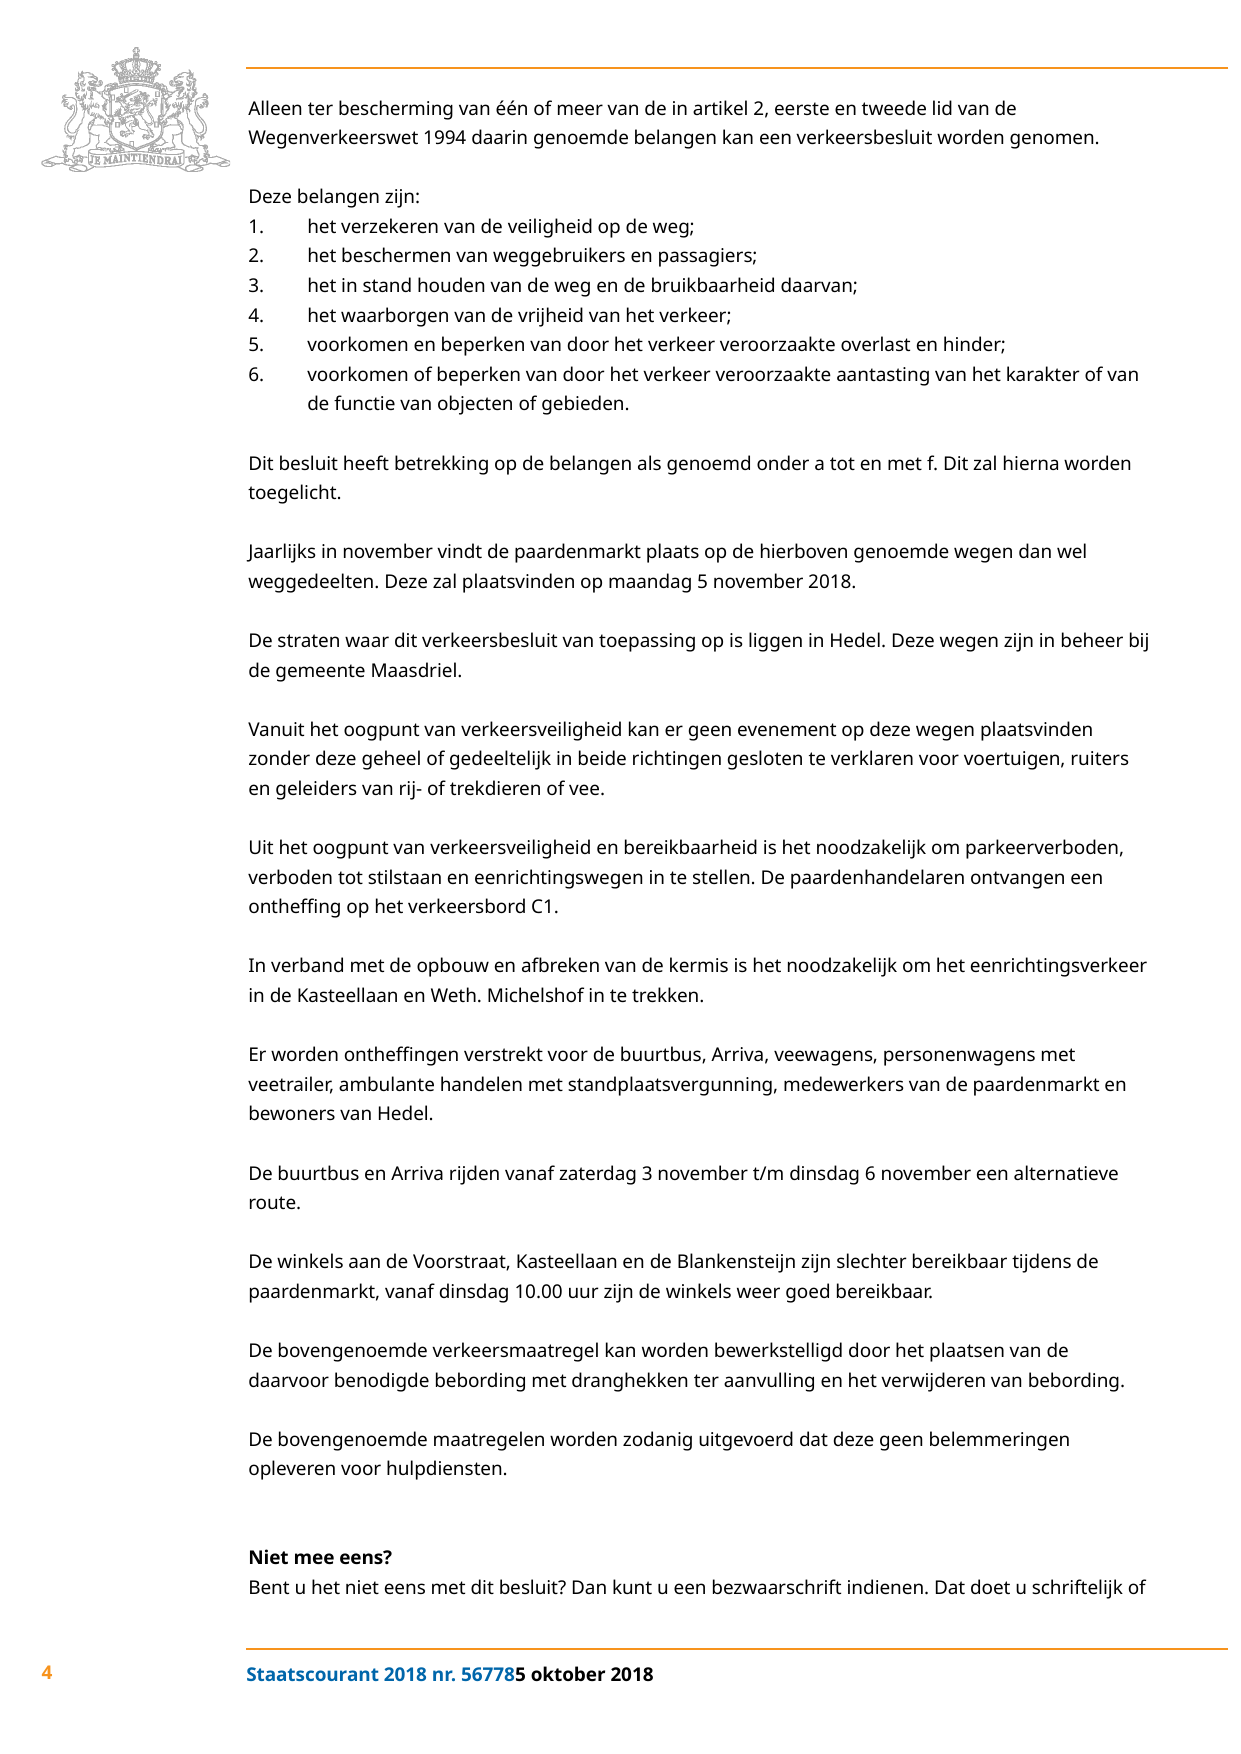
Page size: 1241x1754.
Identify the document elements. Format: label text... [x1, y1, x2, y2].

list het in stand houden van de weg en de bruikbaarheid daarvan; [248, 272, 1152, 298]
text Jaarlijks in november vindt de paardenmarkt plaats op de hierboven genoemde wegen dan wel weggedeelten. Deze zal plaatsvinden op maandag 5 november 2018. [248, 538, 1152, 594]
list het beschermen van weggebruikers en passagiers; [248, 243, 1152, 268]
picture [41, 47, 231, 172]
list voorkomen en beperken van door het verkeer veroorzaakte overlast en hinder; [248, 331, 1152, 357]
text De straten waar dit verkeersbesluit van toepassing op is liggen in Hedel. Deze wegen zijn in beheer bij de gemeente Maasdriel. [248, 627, 1152, 683]
list het waarborgen van de vrijheid van het verkeer; [248, 302, 1152, 328]
text Er worden ontheffingen verstrekt voor de buurtbus, Arriva, veewagens, personenwagens met veetrailer, ambulante handelen met standplaatsvergunning, medewerkers van de paardenmarkt en bewoners van Hedel. [248, 1041, 1152, 1126]
text Uit het oogpunt van verkeersveiligheid en bereikbaarheid is het noodzakelijk om parkeerverboden, verboden tot stilstaan en eenrichtingswegen in te stellen. De paardenhandelaren ontvangen een ontheffing op het verkeersbord C1. [248, 834, 1152, 919]
text Alleen ter bescherming van één of meer van de in artikel 2, eerste en tweede lid van de Wegenverkeerswet 1994 daarin genoemde belangen kan een verkeersbesluit worden genomen. [248, 95, 1152, 150]
text Bent u het niet eens met dit besluit? Dan kunt u een bezwaarschrift indienen. Dat doet u schriftelijk of [248, 1574, 1152, 1600]
text Deze belangen zijn: [248, 183, 1152, 209]
text De winkels aan de Voorstraat, Kasteellaan en de Blankensteijn zijn slechter bereikbaar tijdens de paardenmarkt, vanaf dinsdag 10.00 uur zijn de winkels weer goed bereikbaar. [248, 1248, 1152, 1304]
text Dit besluit heeft betrekking op de belangen als genoemd onder a tot en met f. Dit zal hierna worden toegelicht. [248, 450, 1152, 505]
text Niet mee eens? [248, 1544, 1152, 1570]
text De bovengenoemde verkeersmaatregel kan worden bewerkstelligd door het plaatsen van de daarvoor benodigde bebording met dranghekken ter aanvulling en het verwijderen van bebording. [248, 1337, 1152, 1393]
list voorkomen of beperken van door het verkeer veroorzaakte aantasting van het karakter of van de functie van objecten of gebieden. [248, 361, 1152, 416]
list het verzekeren van de veiligheid op de weg; [248, 213, 1152, 239]
text De bovengenoemde maatregelen worden zodanig uitgevoerd dat deze geen belemmeringen opleveren voor hulpdiensten. [248, 1426, 1152, 1481]
text In verband met de opbouw en afbreken van de kermis is het noodzakelijk om het eenrichtingsverkeer in de Kasteellaan en Weth. Michelshof in te trekken. [248, 953, 1152, 1008]
text De buurtbus en Arriva rijden vanaf zaterdag 3 november t/m dinsdag 6 november een alternatieve route. [248, 1160, 1152, 1215]
text Vanuit het oogpunt van verkeersveiligheid kan er geen evenement op deze wegen plaatsvinden zonder deze geheel of gedeeltelijk in beide richtingen gesloten te verklaren voor voertuigen, ruiters en geleiders van rij- of trekdieren of vee. [248, 716, 1152, 801]
